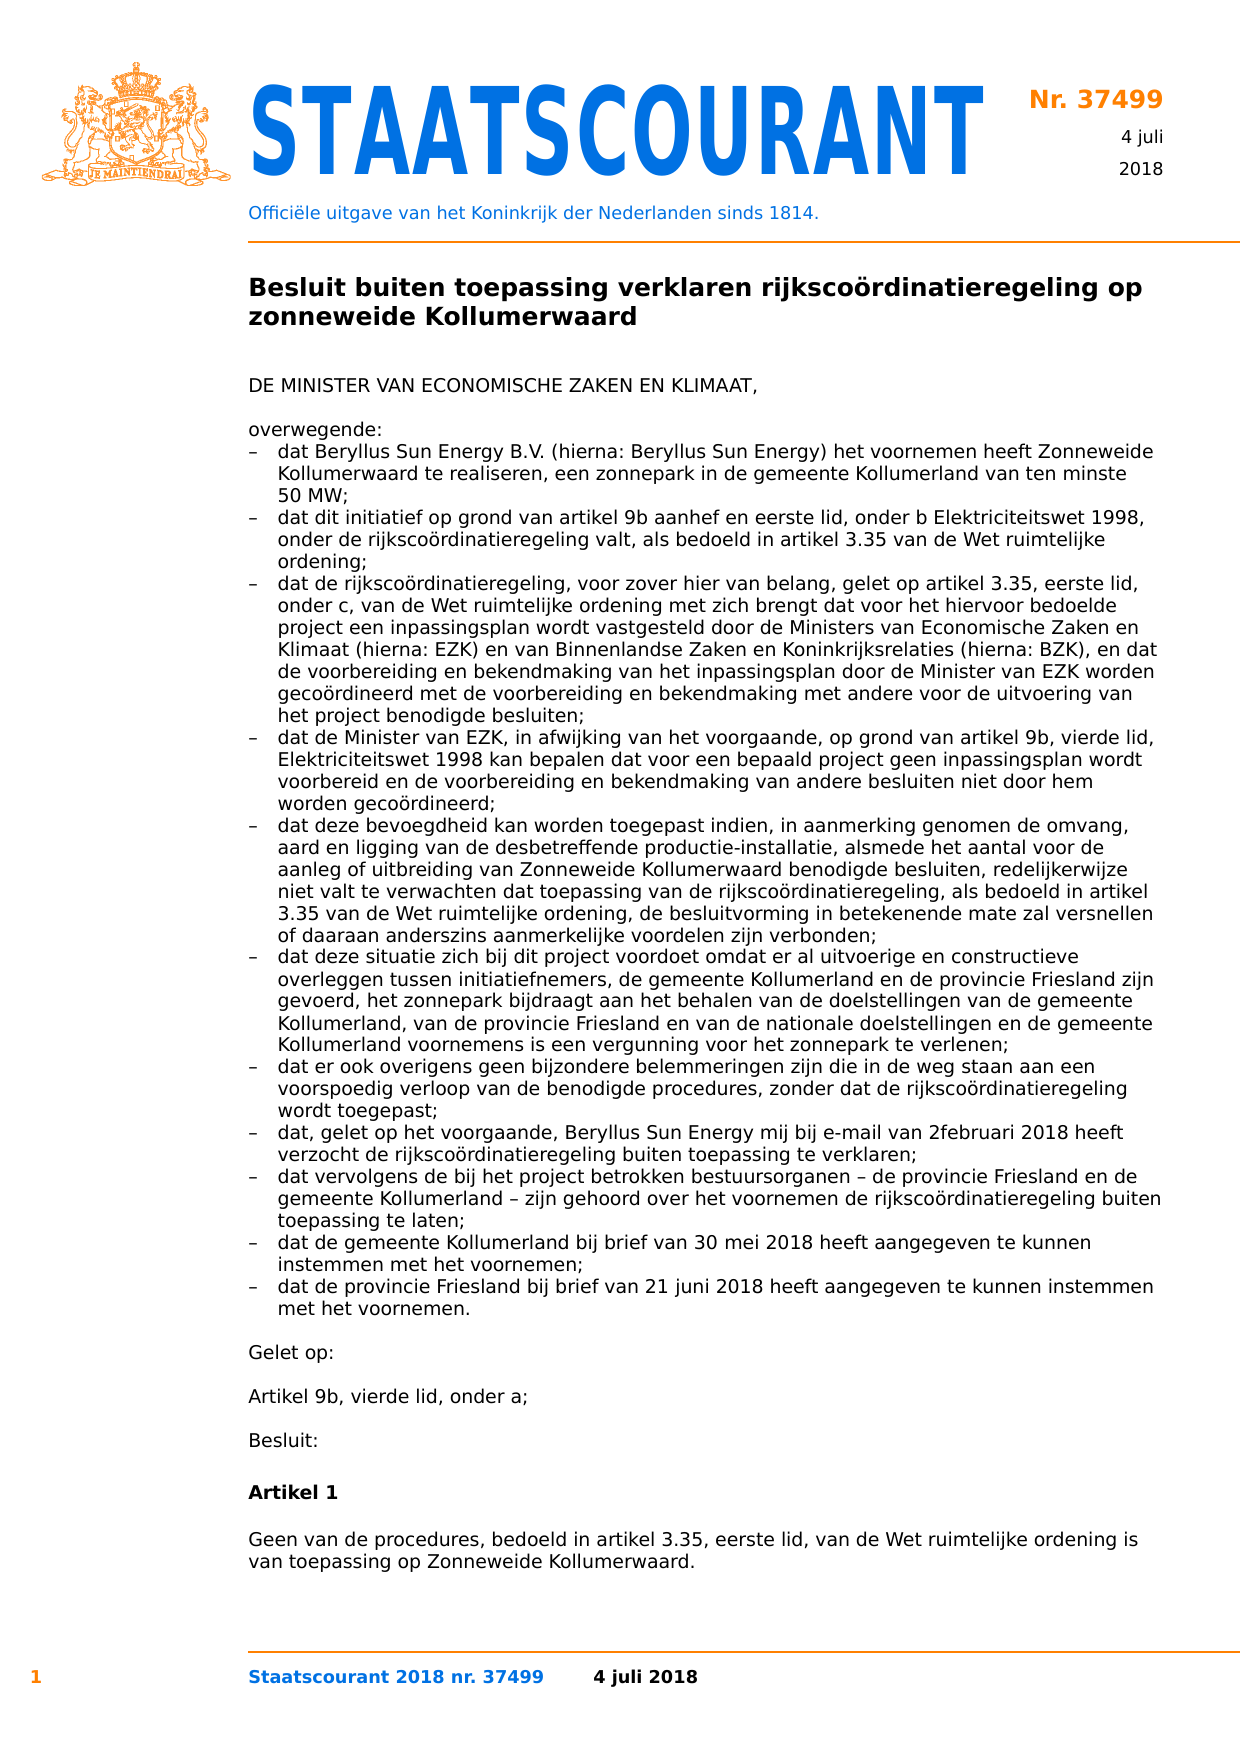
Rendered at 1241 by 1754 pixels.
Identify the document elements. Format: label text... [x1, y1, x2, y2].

text – dat de rijkscoördinatieregeling, voor zover hier van belang, gelet op artikel 3.35, eerste lid, onder c, van de Wet ruimtelijke ordening met zich brengt dat voor het hiervoor bedoelde project een inpassingsplan wordt vastgesteld door de Ministers van Economische Zaken en Klimaat (hierna: EZK) en van Binnenlandse Zaken en Koninkrijksrelaties (hierna: BZK), en dat de voorbereiding en bekendmaking van het inpassingsplan door de Minister van EZK worden gecoördineerd met de voorbereiding en bekendmaking met andere voor de uitvoering van het project benodigde besluiten; [248, 573, 1163, 727]
text – dat de provincie Friesland bij brief van 21 juni 2018 heeft aangegeven te kunnen instemmen met het voornemen. [248, 1276, 1163, 1320]
text – dat de Minister van EZK, in afwijking van het voorgaande, op grond van artikel 9b, vierde lid, Elektriciteitswet 1998 kan bepalen dat voor een bepaald project geen inpassingsplan wordt voorbereid en de voorbereiding en bekendmaking van andere besluiten niet door hem worden gecoördineerd; [248, 727, 1163, 814]
subtitle Besluit buiten toepassing verklaren rijkscoördinatieregeling op zonneweide Kollumerwaard [248, 273, 1163, 331]
text – dat vervolgens de bij het project betrokken bestuursorganen – de provincie Friesland en de gemeente Kollumerland – zijn gehoord over het voornemen de rijkscoördinatieregeling buiten toepassing te laten; [248, 1166, 1163, 1232]
text overwegende: [248, 419, 1163, 441]
text – dat, gelet op het voorgaande, Beryllus Sun Energy mij bij e-mail van 2februari 2018 heeft verzocht de rijkscoördinatieregeling buiten toepassing te verklaren; [248, 1122, 1163, 1166]
table_cell 4 juli [998, 121, 1240, 153]
text Besluit: [248, 1430, 1163, 1452]
text – dat dit initiatief op grond van artikel 9b aanhef en eerste lid, onder b Elektriciteitswet 1998, onder de rijkscoördinatieregeling valt, als bedoeld in artikel 3.35 van de Wet ruimtelijke ordening; [248, 507, 1163, 573]
picture [41, 62, 231, 186]
text Artikel 9b, vierde lid, onder a; [248, 1386, 1163, 1408]
table_header Nr. 37499 [998, 62, 1240, 121]
table_cell Officiële uitgave van het Koninkrijk der Nederlanden sinds 1814. [248, 203, 1240, 241]
text Geen van de procedures, bedoeld in artikel 3.35, eerste lid, van de Wet ruimtelijke ordening is van toepassing op Zonneweide Kollumerwaard. [248, 1529, 1163, 1573]
text – dat er ook overigens geen bijzondere belemmeringen zijn die in de weg staan aan een voorspoedig verloop van de benodigde procedures, zonder dat de rijkscoördinatieregeling wordt toegepast; [248, 1056, 1163, 1122]
text – dat deze situatie zich bij dit project voordoet omdat er al uitvoerige en constructieve overleggen tussen initiatiefnemers, de gemeente Kollumerland en de provincie Friesland zijn gevoerd, het zonnepark bijdraagt aan het behalen van de doelstellingen van de gemeente Kollumerland, van de provincie Friesland en van de nationale doelstellingen en de gemeente Kollumerland voornemens is een vergunning voor het zonnepark te verlenen; [248, 946, 1163, 1056]
table_header [25, 62, 248, 241]
table_header STAATSCOURANT [248, 62, 998, 203]
text Gelet op: [248, 1342, 1163, 1364]
subtitle Artikel 1 [248, 1482, 1163, 1504]
text – dat de gemeente Kollumerland bij brief van 30 mei 2018 heeft aangegeven te kunnen instemmen met het voornemen; [248, 1232, 1163, 1276]
text – dat deze bevoegdheid kan worden toegepast indien, in aanmerking genomen de omvang, aard en ligging van de desbetreffende productie-installatie, alsmede het aantal voor de aanleg of uitbreiding van Zonneweide Kollumerwaard benodigde besluiten, redelijkerwijze niet valt te verwachten dat toepassing van de rijkscoördinatieregeling, als bedoeld in artikel 3.35 van de Wet ruimtelijke ordening, de besluitvorming in betekenende mate zal versnellen of daaraan anderszins aanmerkelijke voordelen zijn verbonden; [248, 814, 1163, 946]
table_cell 2018 [998, 153, 1240, 203]
text – dat Beryllus Sun Energy B.V. (hierna: Beryllus Sun Energy) het voornemen heeft Zonneweide Kollumerwaard te realiseren, een zonnepark in de gemeente Kollumerland van ten minste 50 MW; [248, 441, 1163, 507]
text DE MINISTER VAN ECONOMISCHE ZAKEN EN KLIMAAT, [248, 375, 1163, 397]
